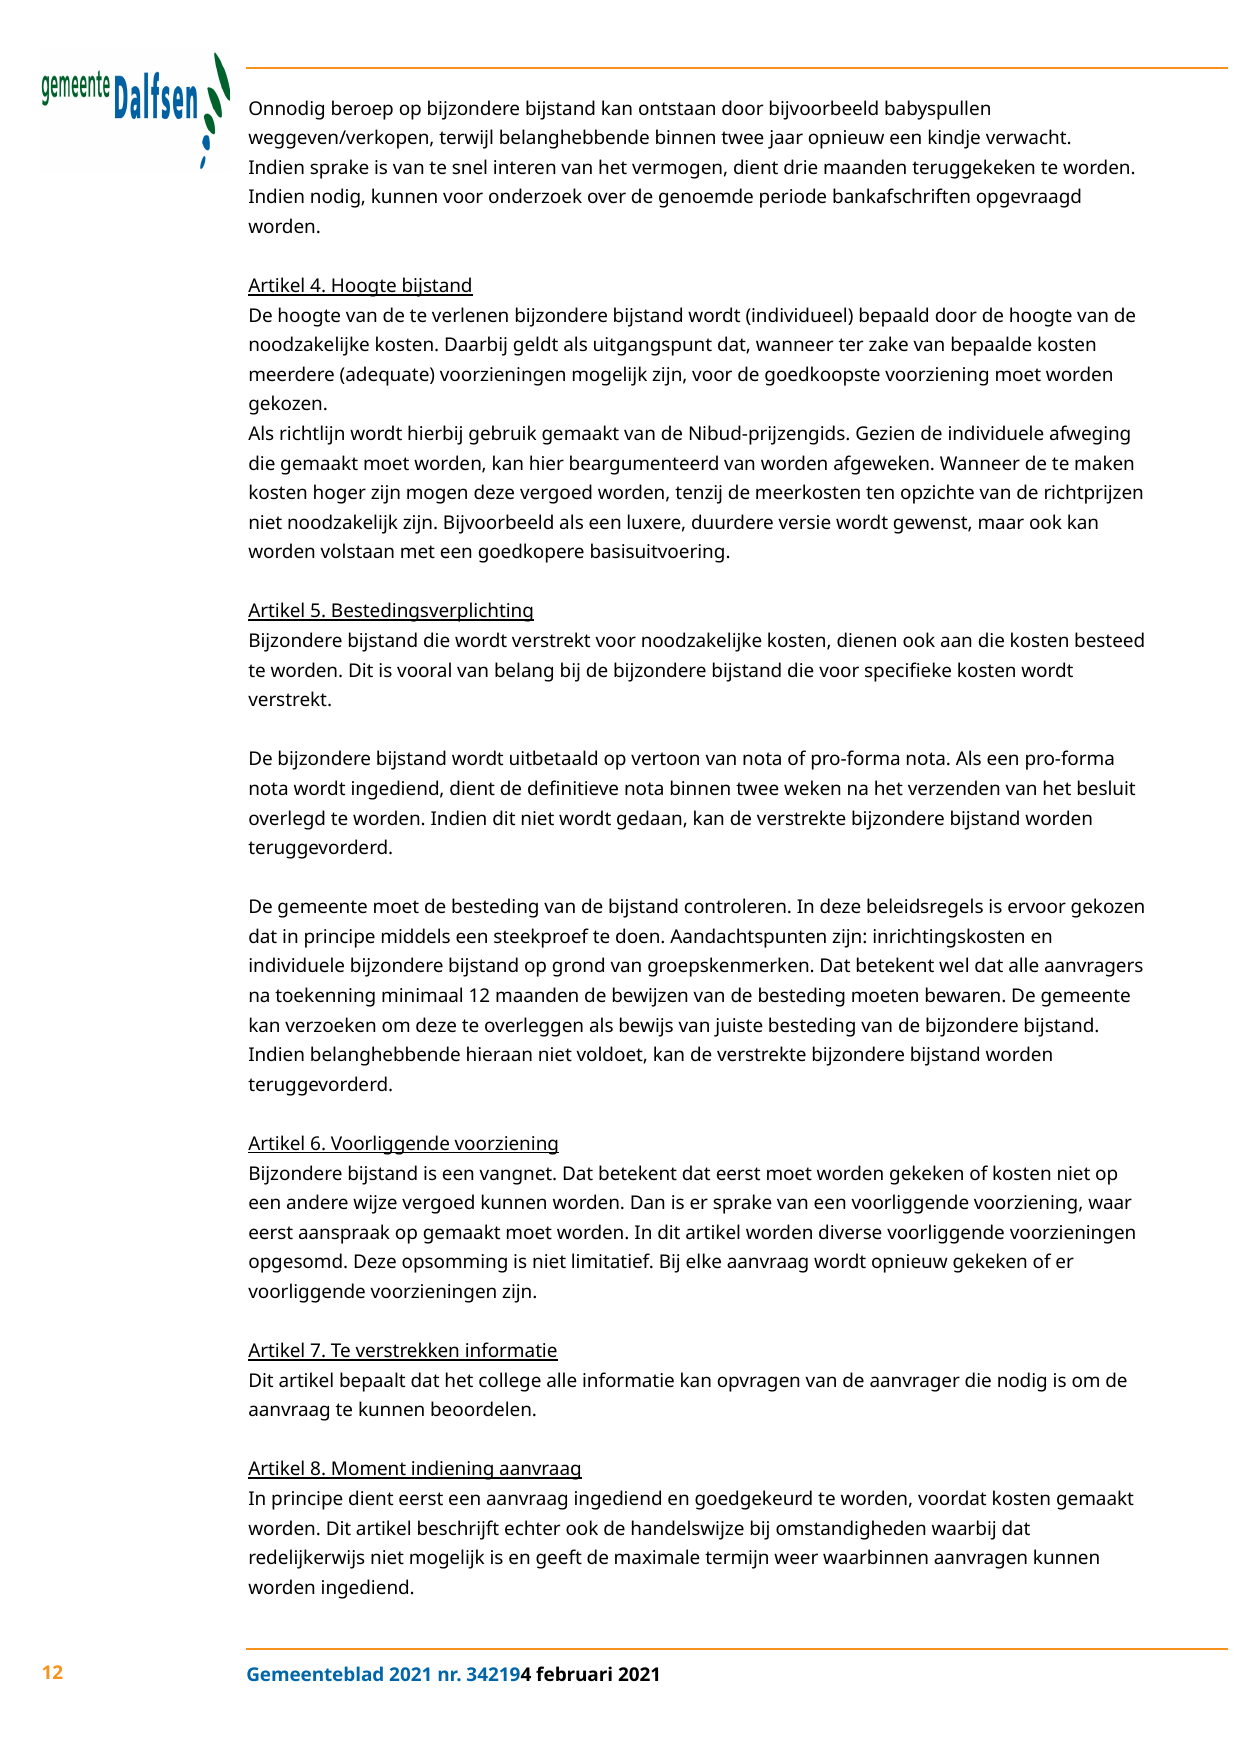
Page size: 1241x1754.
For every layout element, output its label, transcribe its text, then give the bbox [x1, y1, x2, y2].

text Artikel 6. Voorliggende voorziening [248, 1130, 1152, 1156]
text Als richtlijn wordt hierbij gebruik gemaakt van de Nibud-prijzengids. Gezien de individuele afweging die gemaakt moet worden, kan hier beargumenteerd van worden afgeweken. Wanneer de te maken kosten hoger zijn mogen deze vergoed worden, tenzij de meerkosten ten opzichte van de richtprijzen niet noodzakelijk zijn. Bijvoorbeeld als een luxere, duurdere versie wordt gewenst, maar ook kan worden volstaan met een goedkopere basisuitvoering. [248, 420, 1152, 564]
text Artikel 7. Te verstrekken informatie [248, 1337, 1152, 1363]
text Indien sprake is van te snel interen van het vermogen, dient drie maanden teruggekeken te worden. Indien nodig, kunnen voor onderzoek over de genoemde periode bankafschriften opgevraagd worden. [248, 154, 1152, 239]
text De gemeente moet de besteding van de bijstand controleren. In deze beleidsregels is ervoor gekozen dat in principe middels een steekproef te doen. Aandachtspunten zijn: inrichtingskosten en individuele bijzondere bijstand op grond van groepskenmerken. Dat betekent wel dat alle aanvragers na toekenning minimaal 12 maanden de bewijzen van de besteding moeten bewaren. De gemeente kan verzoeken om deze te overleggen als bewijs van juiste besteding van de bijzondere bijstand. Indien belanghebbende hieraan niet voldoet, kan de verstrekte bijzondere bijstand worden teruggevorderd. [248, 893, 1152, 1097]
text Artikel 8. Moment indiening aanvraag [248, 1456, 1152, 1481]
picture [41, 47, 231, 172]
text Bijzondere bijstand is een vangnet. Dat betekent dat eerst moet worden gekeken of kosten niet op een andere wijze vergoed kunnen worden. Dan is er sprake van een voorliggende voorziening, waar eerst aanspraak op gemaakt moet worden. In dit artikel worden diverse voorliggende voorzieningen opgesomd. Deze opsomming is niet limitatief. Bij elke aanvraag wordt opnieuw gekeken of er voorliggende voorzieningen zijn. [248, 1160, 1152, 1304]
text De hoogte van de te verlenen bijzondere bijstand wordt (individueel) bepaald door de hoogte van de noodzakelijke kosten. Daarbij geldt als uitgangspunt dat, wanneer ter zake van bepaalde kosten meerdere (adequate) voorzieningen mogelijk zijn, voor de goedkoopste voorziening moet worden gekozen. [248, 302, 1152, 416]
text Artikel 4. Hoogte bijstand [248, 272, 1152, 298]
text De bijzondere bijstand wordt uitbetaald op vertoon van nota of pro-forma nota. Als een pro-forma nota wordt ingediend, dient de definitieve nota binnen twee weken na het verzenden van het besluit overlegd te worden. Indien dit niet wordt gedaan, kan de verstrekte bijzondere bijstand worden teruggevorderd. [248, 746, 1152, 860]
text Bijzondere bijstand die wordt verstrekt voor noodzakelijke kosten, dienen ook aan die kosten besteed te worden. Dit is vooral van belang bij de bijzondere bijstand die voor specifieke kosten wordt verstrekt. [248, 627, 1152, 712]
text Artikel 5. Bestedingsverplichting [248, 598, 1152, 623]
text Onnodig beroep op bijzondere bijstand kan ontstaan door bijvoorbeeld babyspullen weggeven/verkopen, terwijl belanghebbende binnen twee jaar opnieuw een kindje verwacht. [248, 95, 1152, 150]
text In principe dient eerst een aanvraag ingediend en goedgekeurd te worden, voordat kosten gemaakt worden. Dit artikel beschrijft echter ook de handelswijze bij omstandigheden waarbij dat redelijkerwijs niet mogelijk is en geeft de maximale termijn weer waarbinnen aanvragen kunnen worden ingediend. [248, 1485, 1152, 1600]
text Dit artikel bepaalt dat het college alle informatie kan opvragen van de aanvrager die nodig is om de aanvraag te kunnen beoordelen. [248, 1367, 1152, 1422]
